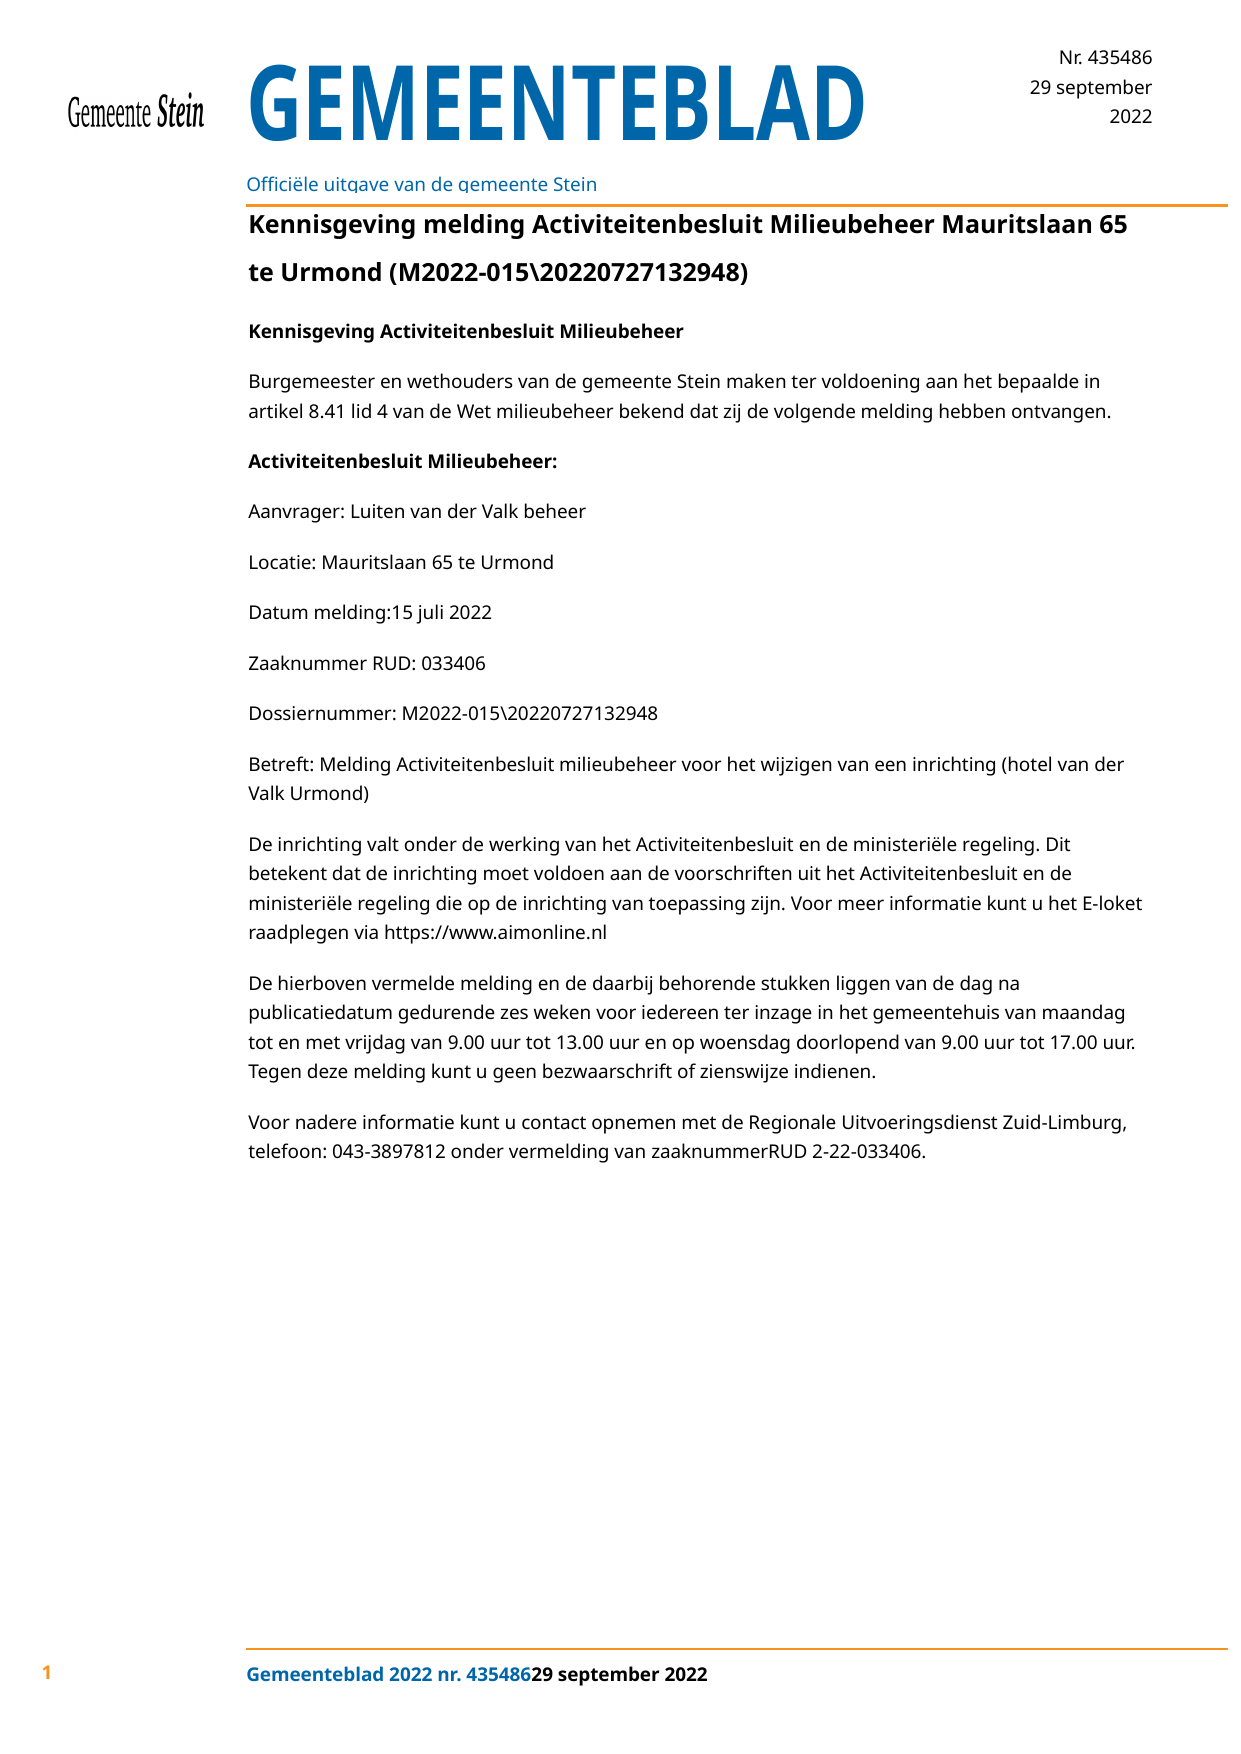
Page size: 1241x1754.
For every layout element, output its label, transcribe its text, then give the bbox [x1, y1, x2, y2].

text Locatie: Mauritslaan 65 te Urmond [248, 549, 1152, 575]
text Kennisgeving Activiteitenbesluit Milieubeheer [248, 318, 1152, 344]
text De hierboven vermelde melding en de daarbij behorende stukken liggen van de dag na publicatiedatum gedurende zes weken voor iedereen ter inzage in het gemeentehuis van maandag tot en met vrijdag van 9.00 uur tot 13.00 uur en op woensdag doorlopend van 9.00 uur tot 17.00 uur. Tegen deze melding kunt u geen bezwaarschrift of zienswijze indienen. [248, 970, 1152, 1084]
text Dossiernummer: M2022-015\20220727132948 [248, 700, 1152, 726]
text Activiteitenbesluit Milieubeheer: [248, 448, 1152, 474]
picture [41, 47, 231, 172]
text Datum melding:15 juli 2022 [248, 599, 1152, 625]
text Betreft: Melding Activiteitenbesluit milieubeheer voor het wijzigen van een inrichting (hotel van der Valk Urmond) [248, 751, 1152, 806]
text Kennisgeving melding Activiteitenbesluit Milieubeheer Mauritslaan 65 te Urmond (M2022-015\20220727132948) [248, 207, 1152, 288]
text Voor nadere informatie kunt u contact opnemen met de Regionale Uitvoeringsdienst Zuid-Limburg, telefoon: 043-3897812 onder vermelding van zaaknummerRUD 2-22-033406. [248, 1109, 1152, 1164]
text Aanvrager: Luiten van der Valk beheer [248, 499, 1152, 524]
text Zaaknummer RUD: 033406 [248, 650, 1152, 676]
text De inrichting valt onder de werking van het Activiteitenbesluit en de ministeriële regeling. Dit betekent dat de inrichting moet voldoen aan de voorschriften uit het Activiteitenbesluit en de ministeriële regeling die op de inrichting van toepassing zijn. Voor meer informatie kunt u het E-loket raadplegen via https://www.aimonline.nl [248, 831, 1152, 945]
text Burgemeester en wethouders van de gemeente Stein maken ter voldoening aan het bepaalde in artikel 8.41 lid 4 van de Wet milieubeheer bekend dat zij de volgende melding hebben ontvangen. [248, 368, 1152, 424]
